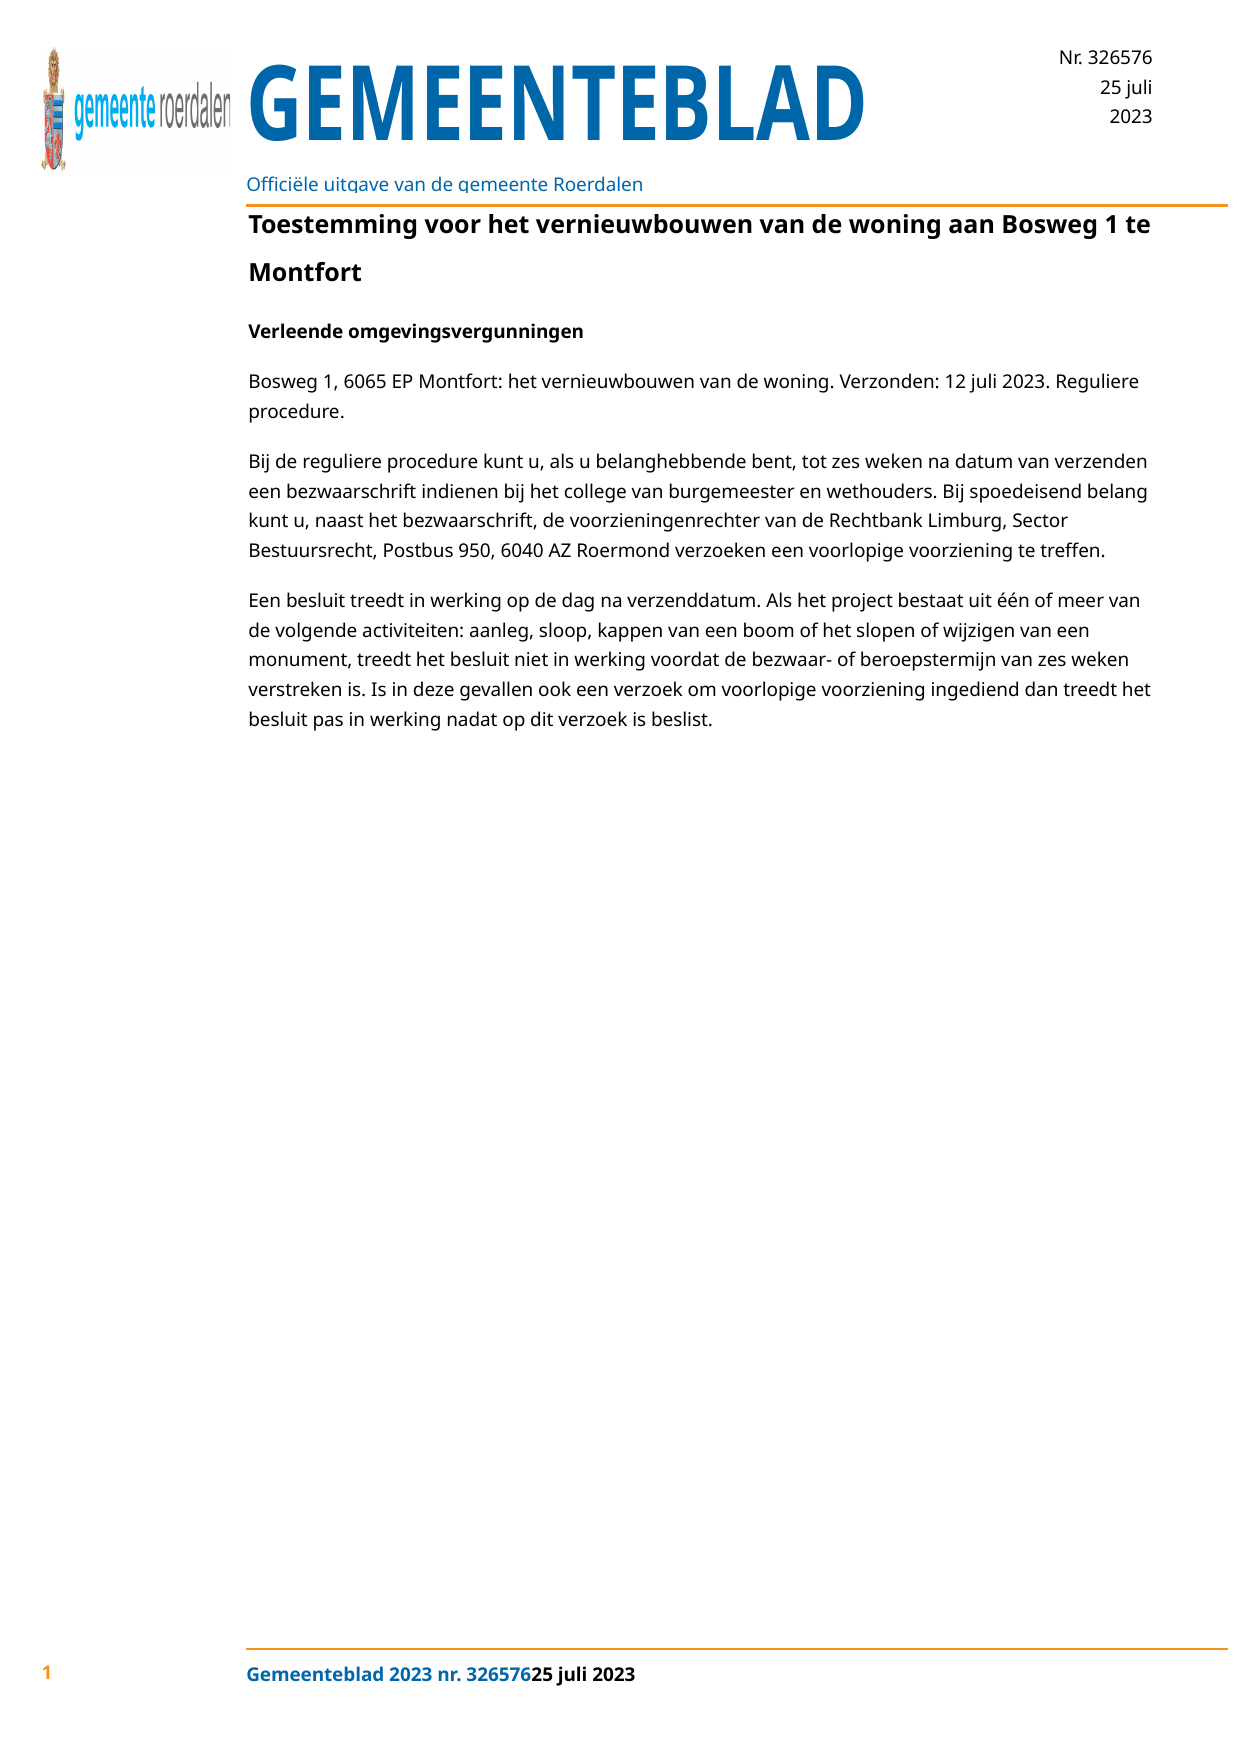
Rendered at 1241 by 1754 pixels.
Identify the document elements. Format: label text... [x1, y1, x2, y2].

text Toestemming voor het vernieuwbouwen van de woning aan Bosweg 1 te Montfort [248, 207, 1152, 288]
text Bosweg 1, 6065 EP Montfort: het vernieuwbouwen van de woning. Verzonden: 12 juli 2023. Reguliere procedure. [248, 368, 1152, 424]
text Een besluit treedt in werking op de dag na verzenddatum. Als het project bestaat uit één of meer van de volgende activiteiten: aanleg, sloop, kappen van een boom of het slopen of wijzigen van een monument, treedt het besluit niet in werking voordat de bezwaar- of beroepstermijn van zes weken verstreken is. Is in deze gevallen ook een verzoek om voorlopige voorziening ingediend dan treedt het besluit pas in werking nadat op dit verzoek is beslist. [248, 587, 1152, 732]
picture [41, 47, 231, 172]
text Verleende omgevingsvergunningen [248, 318, 1152, 344]
text Bij de reguliere procedure kunt u, als u belanghebbende bent, tot zes weken na datum van verzenden een bezwaarschrift indienen bij het college van burgemeester en wethouders. Bij spoedeisend belang kunt u, naast het bezwaarschrift, de voorzieningenrechter van de Rechtbank Limburg, Sector Bestuursrecht, Postbus 950, 6040 AZ Roermond verzoeken een voorlopige voorziening te treffen. [248, 448, 1152, 563]
